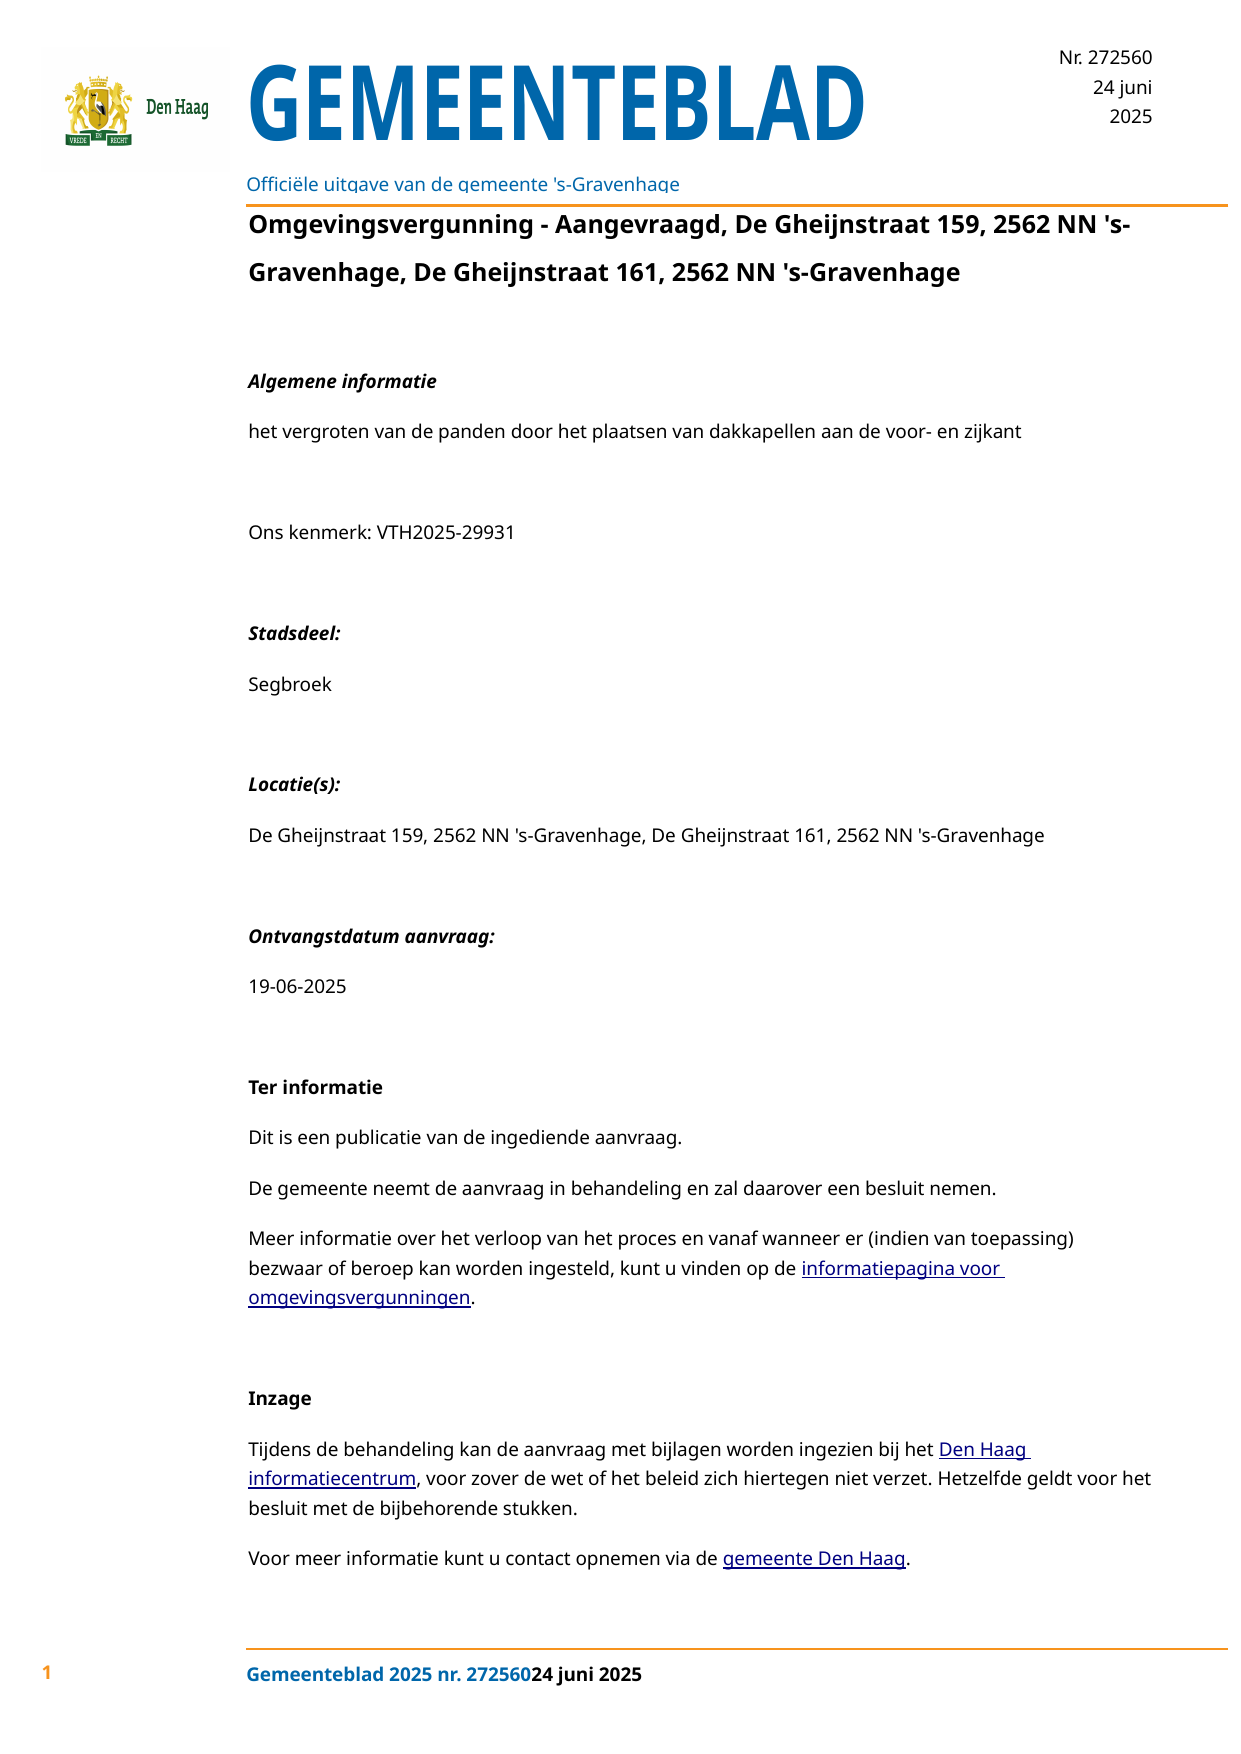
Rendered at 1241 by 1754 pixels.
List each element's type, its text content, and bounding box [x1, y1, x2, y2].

text Dit is een publicatie van de ingediende aanvraag. [248, 1124, 1152, 1150]
picture [41, 47, 231, 172]
text het vergroten van de panden door het plaatsen van dakkapellen aan de voor- en zijkant [248, 419, 1152, 444]
text Segbroek [248, 671, 1152, 697]
text 19-06-2025 [248, 973, 1152, 999]
text De gemeente neemt de aanvraag in behandeling en zal daarover een besluit nemen. [248, 1175, 1152, 1201]
text Tijdens de behandeling kan de aanvraag met bijlagen worden ingezien bij het Den Haag informatiecentrum, voor zover de wet of het beleid zich hiertegen niet verzet. Hetzelfde geldt voor het besluit met de bijbehorende stukken. [248, 1436, 1152, 1521]
text Omgevingsvergunning - Aangevraagd, De Gheijnstraat 159, 2562 NN 's-Gravenhage, De Gheijnstraat 161, 2562 NN 's-Gravenhage [248, 207, 1152, 288]
text Algemene informatie [248, 368, 1152, 394]
text Ontvangstdatum aanvraag: [248, 923, 1152, 949]
text Ons kenmerk: VTH2025-29931 [248, 519, 1152, 545]
text Voor meer informatie kunt u contact opnemen via de gemeente Den Haag. [248, 1545, 1152, 1571]
text Inzage [248, 1385, 1152, 1411]
text Ter informatie [248, 1074, 1152, 1100]
text Meer informatie over het verloop van het proces en vanaf wanneer er (indien van toepassing) bezwaar of beroep kan worden ingesteld, kunt u vinden op de informatiepagina voor omgevingsvergunningen. [248, 1225, 1152, 1310]
text Stadsdeel: [248, 620, 1152, 646]
text Locatie(s): [248, 772, 1152, 797]
text De Gheijnstraat 159, 2562 NN 's-Gravenhage, De Gheijnstraat 161, 2562 NN 's-Gravenhage [248, 822, 1152, 848]
